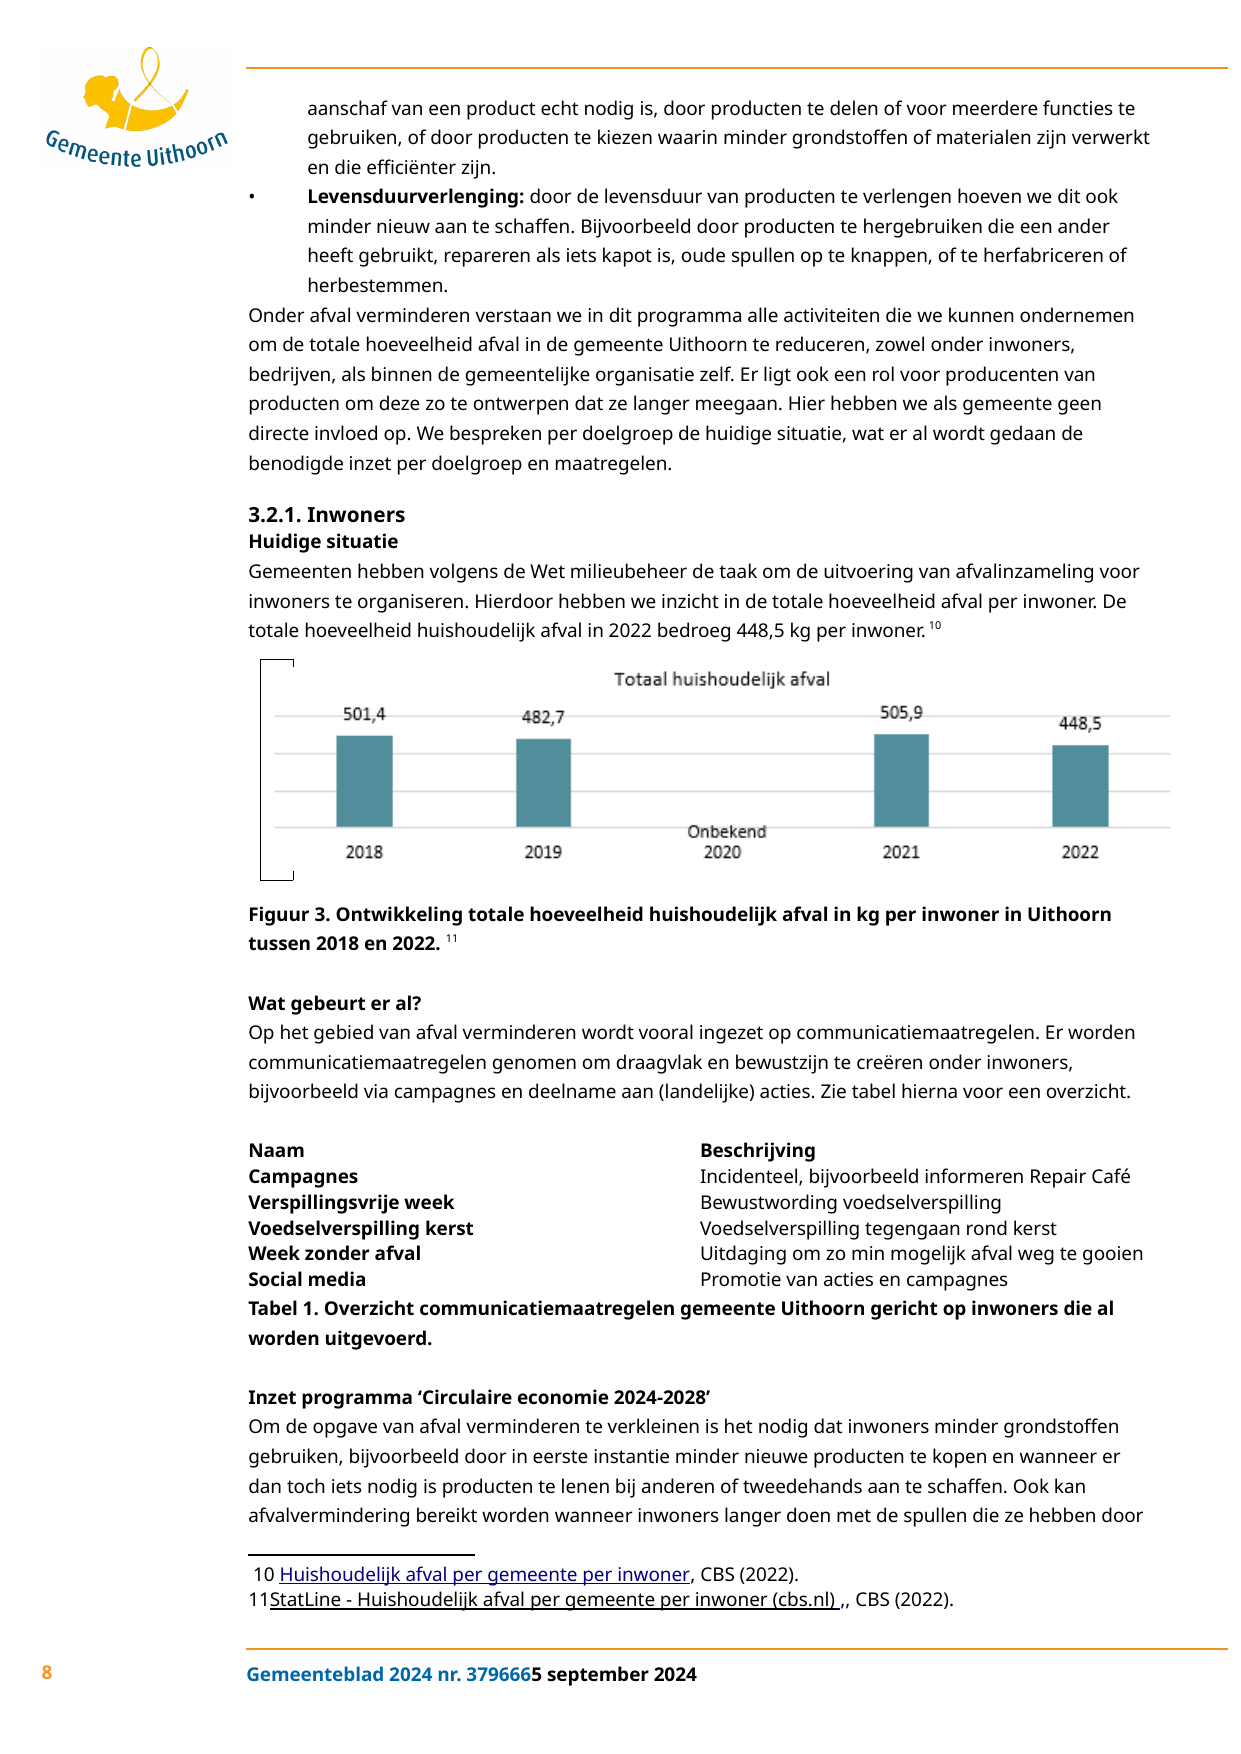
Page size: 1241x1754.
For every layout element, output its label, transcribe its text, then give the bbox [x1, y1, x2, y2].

text Tabel 1. Overzicht communicatiemaatregelen gemeente Uithoorn gericht op inwoners die al worden uitgevoerd. [248, 1295, 1152, 1351]
list Levensduurverlenging: door de levensduur van producten te verlengen hoeven we dit ook minder nieuw aan te schaffen. Bijvoorbeeld door producten te hergebruiken die een ander heeft gebruikt, repareren als iets kapot is, oude spullen op te knappen, of te herfabriceren of herbestemmen. [248, 183, 1152, 298]
text Inzet programma ‘Circulaire economie 2024-2028’ [248, 1384, 1152, 1410]
table_cell Promotie van acties en campagnes [700, 1266, 1152, 1292]
table_cell Voedselverspilling kerst [248, 1215, 700, 1241]
table_cell Incidenteel, bijvoorbeeld informeren Repair Café [700, 1164, 1152, 1189]
table_header Beschrijving [700, 1138, 1152, 1163]
text StatLine - Huishoudelijk afval per gemeente per inwoner (cbs.nl) ,, CBS (2022). [248, 1586, 1152, 1612]
table_cell Verspillingsvrije week [248, 1189, 700, 1215]
table_cell Social media [248, 1266, 700, 1292]
table_cell Voedselverspilling tegengaan rond kerst [700, 1215, 1152, 1241]
text 3.2.1. Inwoners [248, 500, 1152, 529]
text Op het gebied van afval verminderen wordt vooral ingezet op communicatiemaatregelen. Er worden communicatiemaatregelen genomen om draagvlak en bewustzijn te creëren onder inwoners, bijvoorbeeld via campagnes en deelname aan (landelijke) acties. Zie tabel hierna voor een overzicht. [248, 1019, 1152, 1104]
text Huishoudelijk afval per gemeente per inwoner, CBS (2022). [248, 1561, 1152, 1586]
table_cell Week zonder afval [248, 1241, 700, 1266]
text Om de opgave van afval verminderen te verkleinen is het nodig dat inwoners minder grondstoffen gebruiken, bijvoorbeeld door in eerste instantie minder nieuwe producten te kopen en wanneer er dan toch iets nodig is producten te lenen bij anderen of tweedehands aan te schaffen. Ook kan afvalvermindering bereikt worden wanneer inwoners langer doen met de spullen die ze hebben door [248, 1414, 1152, 1528]
text Huidige situatie [248, 529, 1152, 554]
list aanschaf van een product echt nodig is, door producten te delen of voor meerdere functies te gebruiken, of door producten te kiezen waarin minder grondstoffen of materialen zijn verwerkt en die efficiënter zijn. [248, 95, 1152, 180]
text Wat gebeurt er al? [248, 990, 1152, 1015]
text Onder afval verminderen verstaan we in dit programma alle activiteiten die we kunnen ondernemen om de totale hoeveelheid afval in de gemeente Uithoorn te reduceren, zowel onder inwoners, bedrijven, als binnen de gemeentelijke organisatie zelf. Er ligt ook een rol voor producenten van producten om deze zo te ontwerpen dat ze langer meegaan. Hier hebben we als gemeente geen directe invloed op. We bespreken per doelgroep de huidige situatie, wat er al wordt gedaan de benodigde inzet per doelgroep en maatregelen. [248, 302, 1152, 476]
table_cell Campagnes [248, 1164, 700, 1189]
table_header Naam [248, 1138, 700, 1163]
picture [268, 667, 1173, 871]
picture [41, 47, 231, 172]
table_cell Bewustwording voedselverspilling [700, 1189, 1152, 1215]
text Gemeenten hebben volgens de Wet milieubeheer de taak om de uitvoering van afvalinzameling voor inwoners te organiseren. Hierdoor hebben we inzicht in de totale hoeveelheid afval per inwoner. De totale hoeveelheid huishoudelijk afval in 2022 bedroeg 448,5 kg per inwoner. [248, 558, 1152, 643]
text Figuur 3. Ontwikkeling totale hoeveelheid huishoudelijk afval in kg per inwoner in Uithoorn tussen 2018 en 2022. [248, 901, 1152, 956]
table_cell Uitdaging om zo min mogelijk afval weg te gooien [700, 1241, 1152, 1266]
